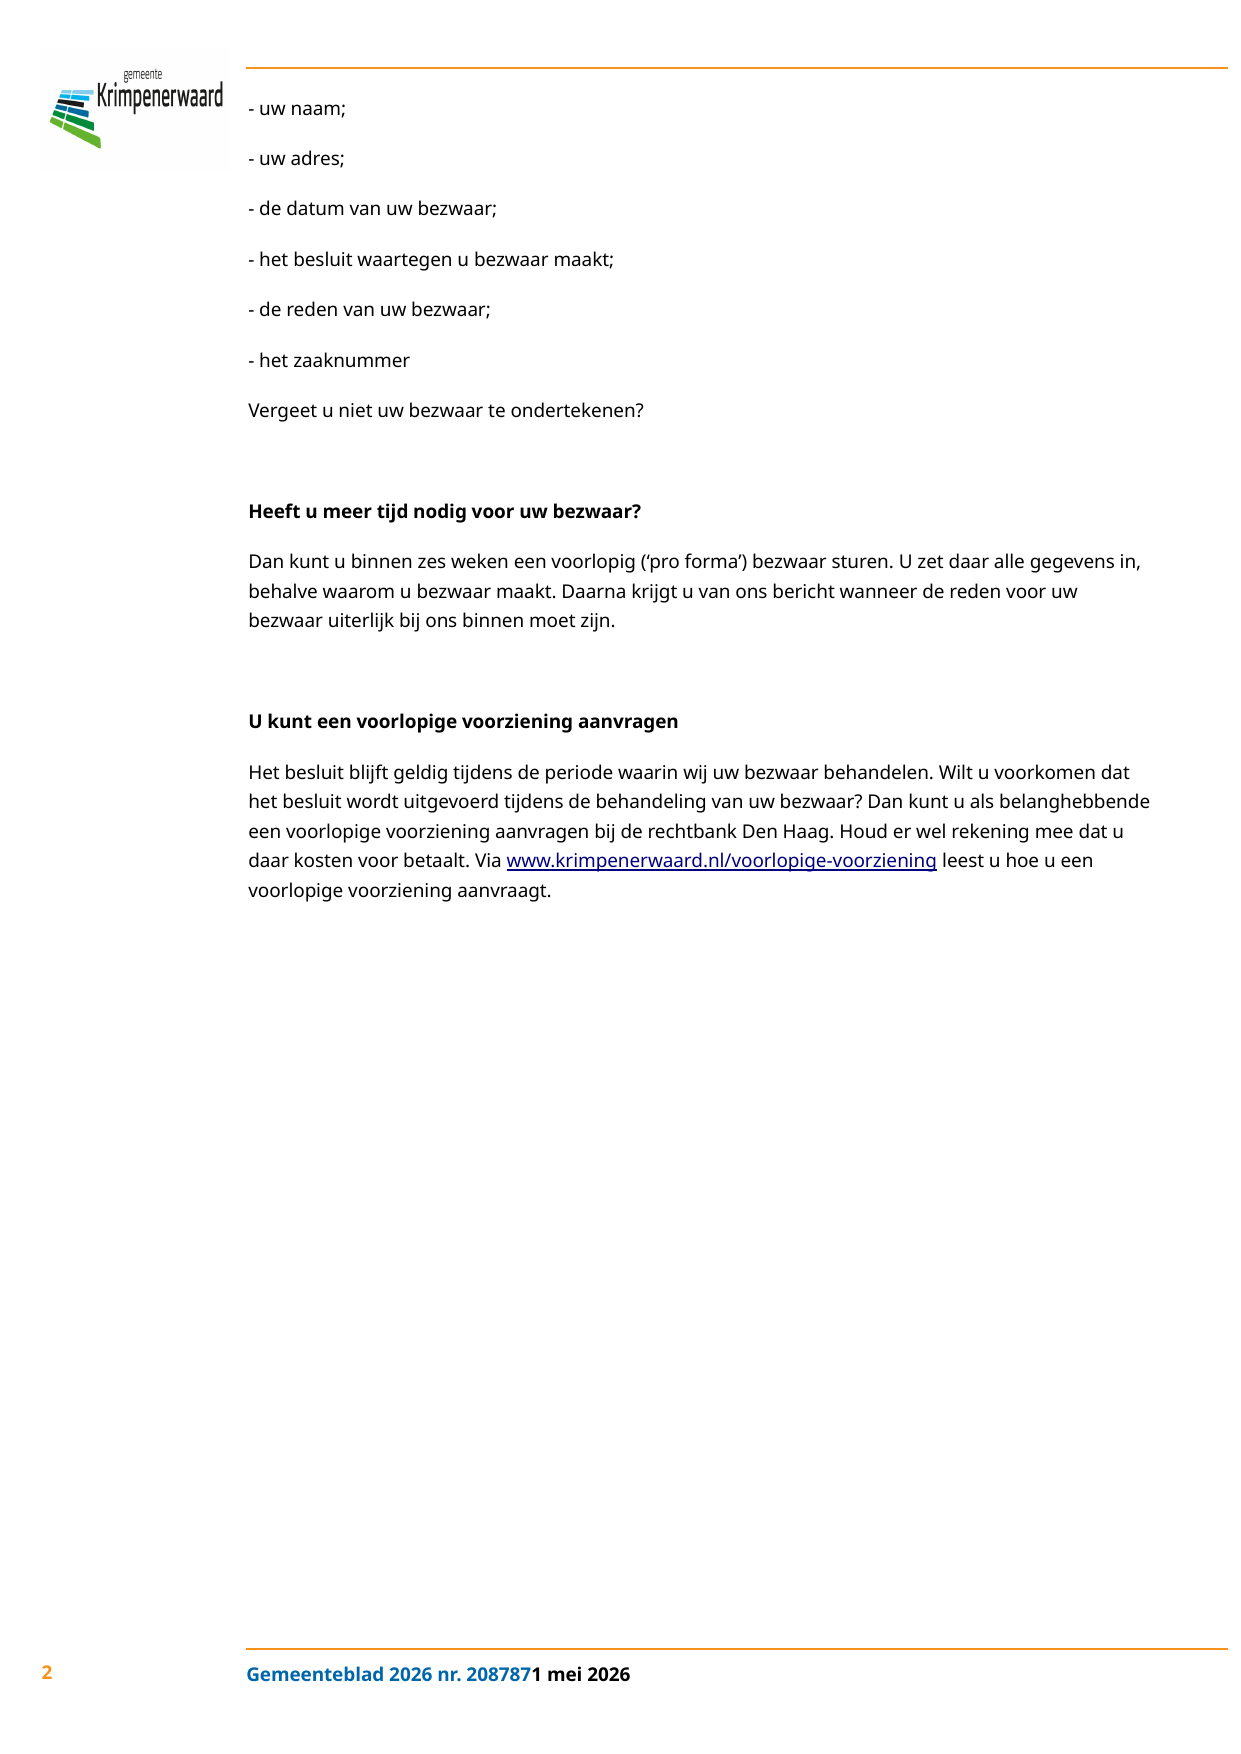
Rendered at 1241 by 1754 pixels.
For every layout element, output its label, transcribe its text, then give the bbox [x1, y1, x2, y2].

text Vergeet u niet uw bezwaar te ondertekenen? [248, 397, 1152, 423]
text Heeft u meer tijd nodig voor uw bezwaar? [248, 498, 1152, 524]
text Dan kunt u binnen zes weken een voorlopig (‘pro forma’) bezwaar sturen. U zet daar alle gegevens in, behalve waarom u bezwaar maakt. Daarna krijgt u van ons bericht wanneer de reden voor uw bezwaar uiterlijk bij ons binnen moet zijn. [248, 548, 1152, 633]
picture [41, 47, 231, 172]
text U kunt een voorlopige voorziening aanvragen [248, 708, 1152, 734]
text - het besluit waartegen u bezwaar maakt; [248, 246, 1152, 272]
text - uw adres; [248, 145, 1152, 171]
text - de datum van uw bezwaar; [248, 196, 1152, 221]
text - het zaaknummer [248, 347, 1152, 373]
text - de reden van uw bezwaar; [248, 296, 1152, 322]
text - uw naam; [248, 95, 1152, 121]
text Het besluit blijft geldig tijdens de periode waarin wij uw bezwaar behandelen. Wilt u voorkomen dat het besluit wordt uitgevoerd tijdens de behandeling van uw bezwaar? Dan kunt u als belanghebbende een voorlopige voorziening aanvragen bij de rechtbank Den Haag. Houd er wel rekening mee dat u daar kosten voor betaalt. Via www.krimpenerwaard.nl/voorlopige-voorziening leest u hoe u een voorlopige voorziening aanvraagt. [248, 759, 1152, 903]
